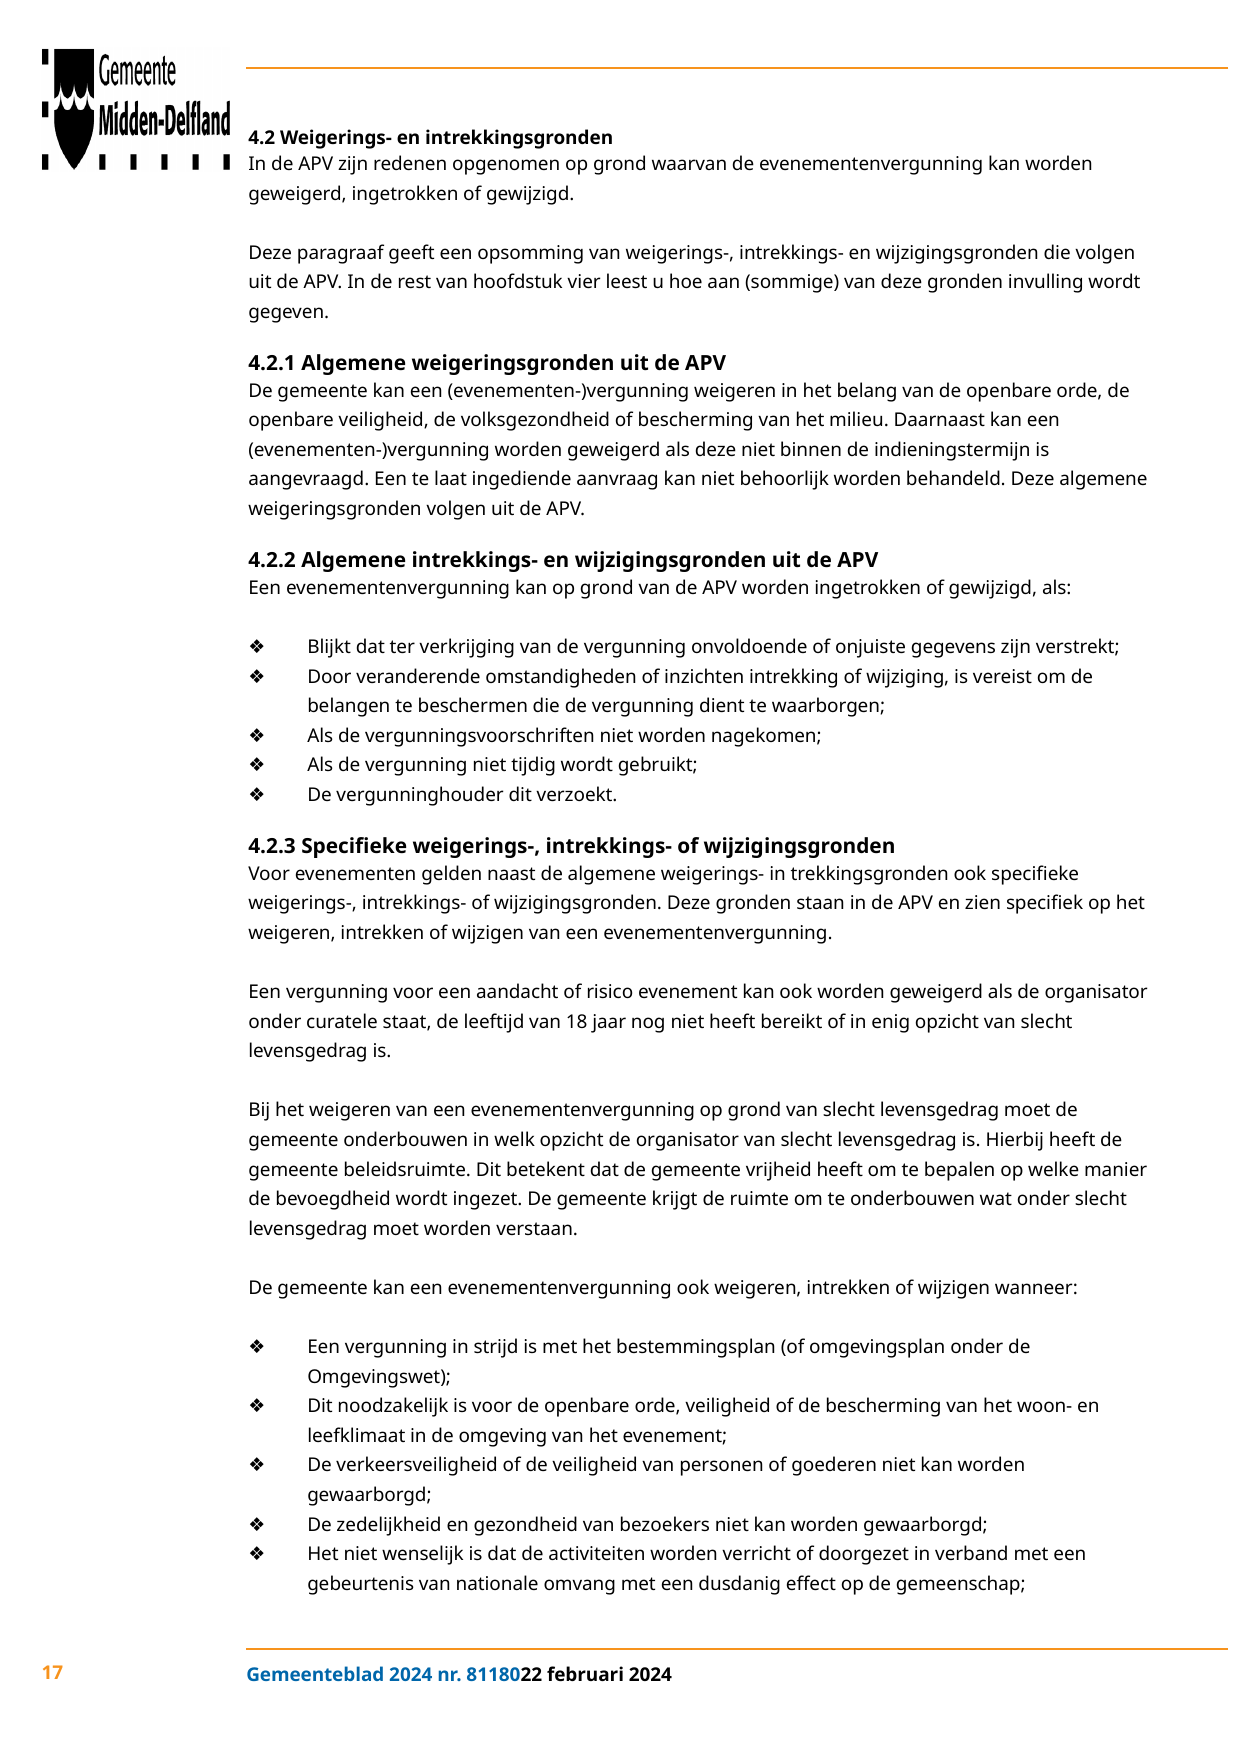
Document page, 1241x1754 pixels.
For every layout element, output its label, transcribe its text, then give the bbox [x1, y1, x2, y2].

text 4.2.1 Algemene weigeringsgronden uit de APV [248, 348, 1152, 377]
text Een evenementenvergunning kan op grond van de APV worden ingetrokken of gewijzigd, als: [248, 574, 1152, 600]
list Een vergunning in strijd is met het bestemmingsplan (of omgevingsplan onder de Omgevingswet); [248, 1333, 1152, 1389]
list Dit noodzakelijk is voor de openbare orde, veiligheid of de bescherming van het woon- en leefklimaat in de omgeving van het evenement; [248, 1392, 1152, 1448]
list De vergunninghouder dit verzoekt. [248, 781, 1152, 807]
list Als de vergunningsvoorschriften niet worden nagekomen; [248, 722, 1152, 748]
list Blijkt dat ter verkrijging van de vergunning onvoldoende of onjuiste gegevens zijn verstrekt; [248, 633, 1152, 659]
text Bij het weigeren van een evenementenvergunning op grond van slecht levensgedrag moet de gemeente onderbouwen in welk opzicht de organisator van slecht levensgedrag is. Hierbij heeft de gemeente beleidsruimte. Dit betekent dat de gemeente vrijheid heeft om te bepalen op welke manier de bevoegdheid wordt ingezet. De gemeente krijgt de ruimte om te onderbouwen wat onder slecht levensgedrag moet worden verstaan. [248, 1097, 1152, 1241]
text In de APV zijn redenen opgenomen op grond waarvan de evenementenvergunning kan worden geweigerd, ingetrokken of gewijzigd. [248, 150, 1152, 205]
text Een vergunning voor een aandacht of risico evenement kan ook worden geweigerd als de organisator onder curatele staat, de leeftijd van 18 jaar nog niet heeft bereikt of in enig opzicht van slecht levensgedrag is. [248, 978, 1152, 1063]
text De gemeente kan een (evenementen-)vergunning weigeren in het belang van de openbare orde, de openbare veiligheid, de volksgezondheid of bescherming van het milieu. Daarnaast kan een (evenementen-)vergunning worden geweigerd als deze niet binnen de indieningstermijn is aangevraagd. Een te laat ingediende aanvraag kan niet behoorlijk worden behandeld. Deze algemene weigeringsgronden volgen uit de APV. [248, 377, 1152, 521]
list Als de vergunning niet tijdig wordt gebruikt; [248, 752, 1152, 777]
picture [41, 47, 231, 172]
text 4.2.2 Algemene intrekkings- en wijzigingsgronden uit de APV [248, 546, 1152, 574]
list Door veranderende omstandigheden of inzichten intrekking of wijziging, is vereist om de belangen te beschermen die de vergunning dient te waarborgen; [248, 663, 1152, 718]
text 4.2 Weigerings- en intrekkingsgronden [248, 124, 1152, 150]
list Het niet wenselijk is dat de activiteiten worden verricht of doorgezet in verband met een gebeurtenis van nationale omvang met een dusdanig effect op de gemeenschap; [248, 1540, 1152, 1596]
text 4.2.3 Specifieke weigerings-, intrekkings- of wijzigingsgronden [248, 832, 1152, 860]
list De verkeersveiligheid of de veiligheid van personen of goederen niet kan worden gewaarborgd; [248, 1452, 1152, 1507]
text Deze paragraaf geeft een opsomming van weigerings-, intrekkings- en wijzigingsgronden die volgen uit de APV. In de rest van hoofdstuk vier leest u hoe aan (sommige) van deze gronden invulling wordt gegeven. [248, 239, 1152, 324]
text De gemeente kan een evenementenvergunning ook weigeren, intrekken of wijzigen wanneer: [248, 1274, 1152, 1300]
text Voor evenementen gelden naast de algemene weigerings- in trekkingsgronden ook specifieke weigerings-, intrekkings- of wijzigingsgronden. Deze gronden staan in de APV en zien specifiek op het weigeren, intrekken of wijzigen van een evenementenvergunning. [248, 860, 1152, 945]
list De zedelijkheid en gezondheid van bezoekers niet kan worden gewaarborgd; [248, 1511, 1152, 1537]
